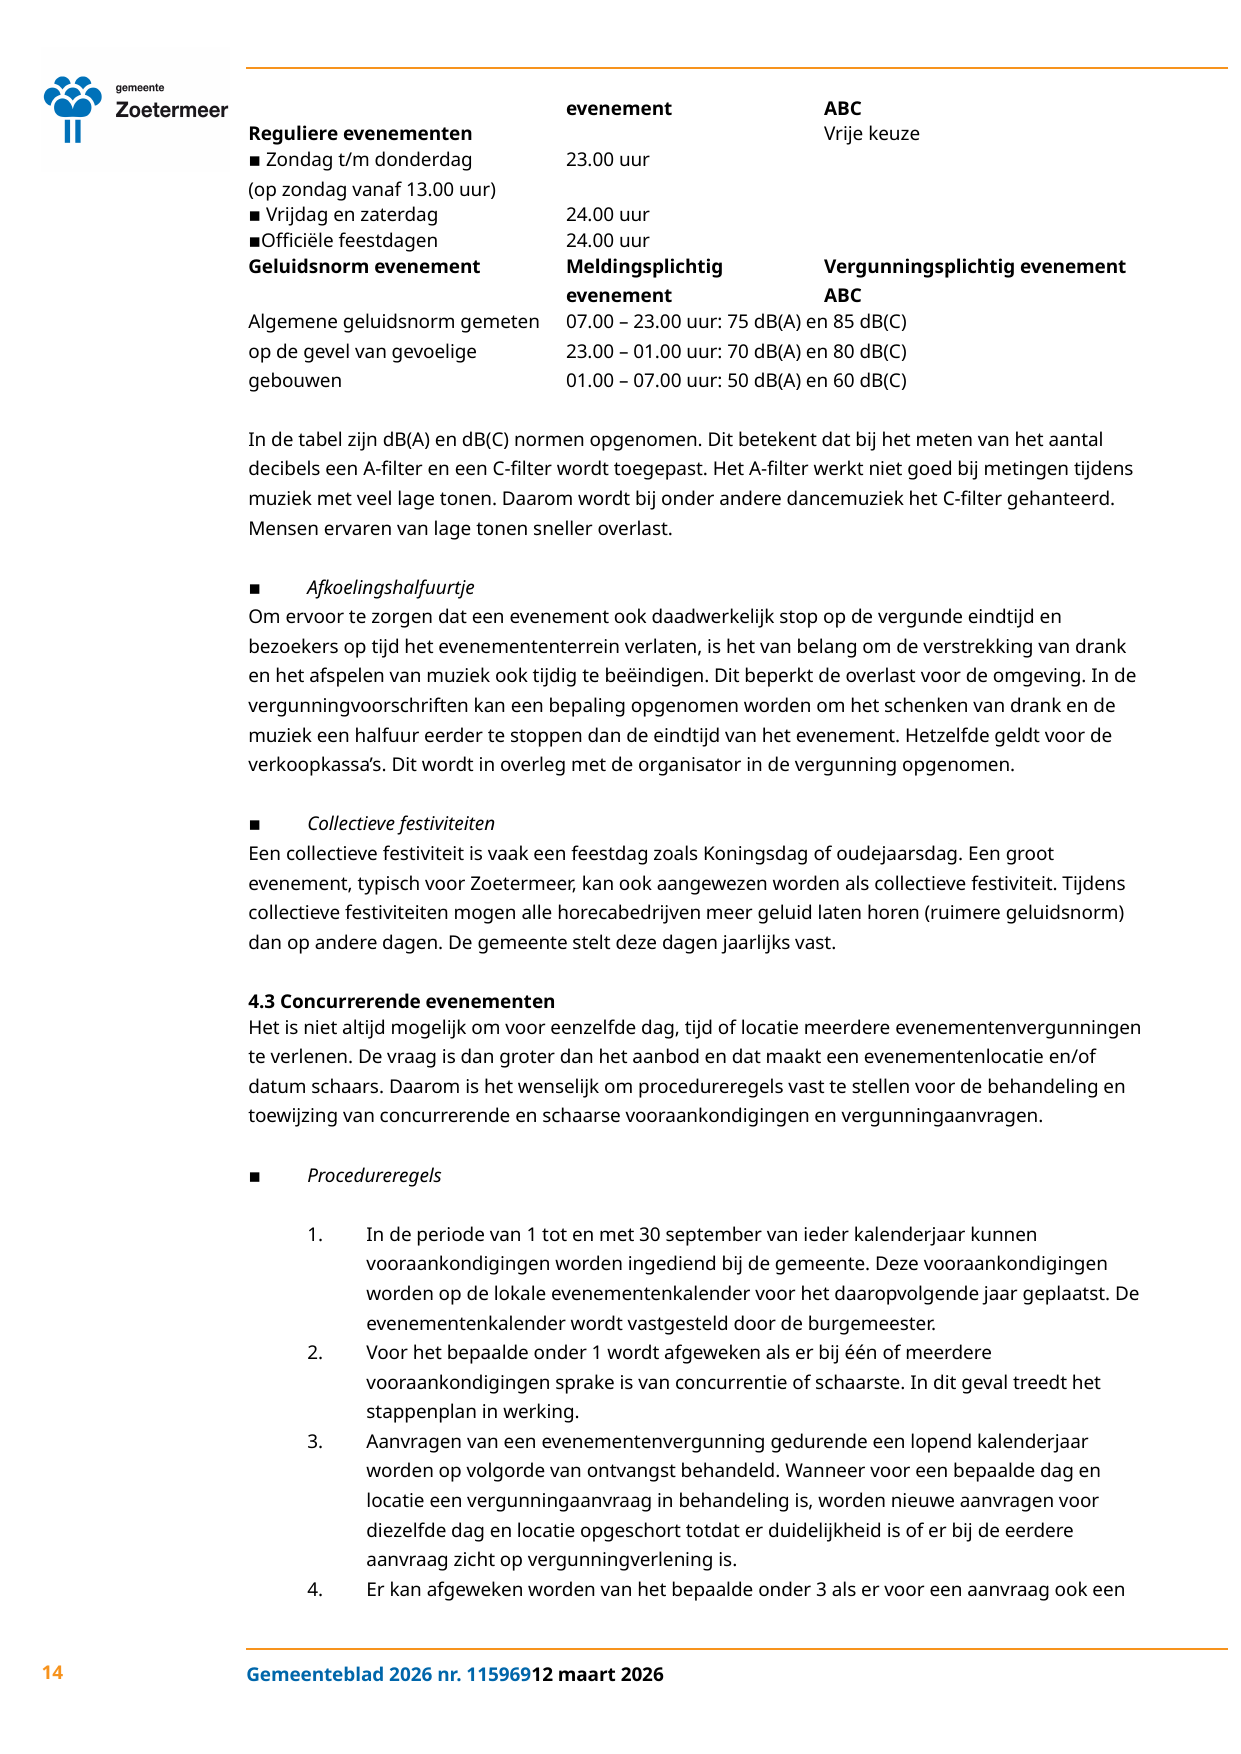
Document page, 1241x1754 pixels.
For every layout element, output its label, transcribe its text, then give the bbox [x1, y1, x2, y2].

table_cell 23.00 uur [566, 146, 824, 202]
table_cell Meldingsplichtig evenement [566, 253, 824, 308]
list Er kan afgeweken worden van het bepaalde onder 3 als er voor een aanvraag ook een [307, 1576, 1152, 1602]
table_cell ▪ Vrijdag en zaterdag [248, 202, 566, 227]
table_cell 24.00 uur [566, 202, 824, 227]
text Het is niet altijd mogelijk om voor eenzelfde dag, tijd of locatie meerdere evenementenvergunningen te verlenen. De vraag is dan groter dan het aanbod en dat maakt een evenementenlocatie en/of datum schaars. Daarom is het wenselijk om procedureregels vast te stellen voor de behandeling en toewijzing van concurrerende en schaarse vooraankondigingen en vergunningaanvragen. [248, 1014, 1152, 1128]
list Collectieve festiviteiten [248, 811, 1152, 836]
list Procedureregels [248, 1162, 1152, 1187]
table_cell Reguliere evenementen [248, 121, 566, 146]
text Om ervoor te zorgen dat een evenement ook daadwerkelijk stop op de vergunde eindtijd en bezoekers op tijd het evenemententerrein verlaten, is het van belang om de verstrekking van drank en het afspelen van muziek ook tijdig te beëindigen. Dit beperkt de overlast voor de omgeving. In de vergunningvoorschriften kan een bepaling opgenomen worden om het schenken van drank en de muziek een halfuur eerder te stoppen dan de eindtijd van het evenement. Hetzelfde geldt voor de verkoopkassa’s. Dit wordt in overleg met de organisator in de vergunning opgenomen. [248, 603, 1152, 777]
table_cell Geluidsnorm evenement [248, 253, 566, 308]
table_header evenement [566, 95, 824, 121]
table_cell 24.00 uur [566, 227, 824, 253]
text Een collectieve festiviteit is vaak een feestdag zoals Koningsdag of oudejaarsdag. Een groot evenement, typisch voor Zoetermeer, kan ook aangewezen worden als collectieve festiviteit. Tijdens collectieve festiviteiten mogen alle horecabedrijven meer geluid laten horen (ruimere geluidsnorm) dan op andere dagen. De gemeente stelt deze dagen jaarlijks vast. [248, 840, 1152, 955]
table_cell Vrije keuze [824, 121, 1152, 253]
text 4.3 Concurrerende evenementen [248, 988, 1152, 1014]
table_cell ▪Officiële feestdagen [248, 227, 566, 253]
table_cell [566, 121, 824, 146]
table_cell ▪ Zondag t/m donderdag (op zondag vanaf 13.00 uur) [248, 146, 566, 202]
list Afkoelingshalfuurtje [248, 574, 1152, 600]
table_cell Algemene geluidsnorm gemeten op de gevel van gevoelige gebouwen [248, 308, 566, 393]
list Aanvragen van een evenementenvergunning gedurende een lopend kalenderjaar worden op volgorde van ontvangst behandeld. Wanneer voor een bepaalde dag en locatie een vergunningaanvraag in behandeling is, worden nieuwe aanvragen voor diezelfde dag en locatie opgeschort totdat er duidelijkheid is of er bij de eerdere aanvraag zicht op vergunningverlening is. [307, 1428, 1152, 1572]
text In de tabel zijn dB(A) en dB(C) normen opgenomen. Dit betekent dat bij het meten van het aantal decibels een A-filter en een C-filter wordt toegepast. Het A-filter werkt niet goed bij metingen tijdens muziek met veel lage tonen. Daarom wordt bij onder andere dancemuziek het C-filter gehanteerd. Mensen ervaren van lage tonen sneller overlast. [248, 426, 1152, 541]
list In de periode van 1 tot en met 30 september van ieder kalenderjaar kunnen vooraankondigingen worden ingediend bij de gemeente. Deze vooraankondigingen worden op de lokale evenementenkalender voor het daaropvolgende jaar geplaatst. De evenementenkalender wordt vastgesteld door de burgemeester. [307, 1221, 1152, 1335]
table_header ABC [824, 95, 1152, 121]
table_cell 07.00 – 23.00 uur: 75 dB(A) en 85 dB(C) 23.00 – 01.00 uur: 70 dB(A) en 80 dB(C) 01.00 – 07.00 uur: 50 dB(A) en 60 dB(C) [566, 308, 1152, 393]
list Voor het bepaalde onder 1 wordt afgeweken als er bij één of meerdere vooraankondigingen sprake is van concurrentie of schaarste. In dit geval treedt het stappenplan in werking. [307, 1339, 1152, 1424]
table_header [248, 95, 566, 121]
table_cell Vergunningsplichtig evenement ABC [824, 253, 1152, 308]
picture [41, 47, 231, 172]
